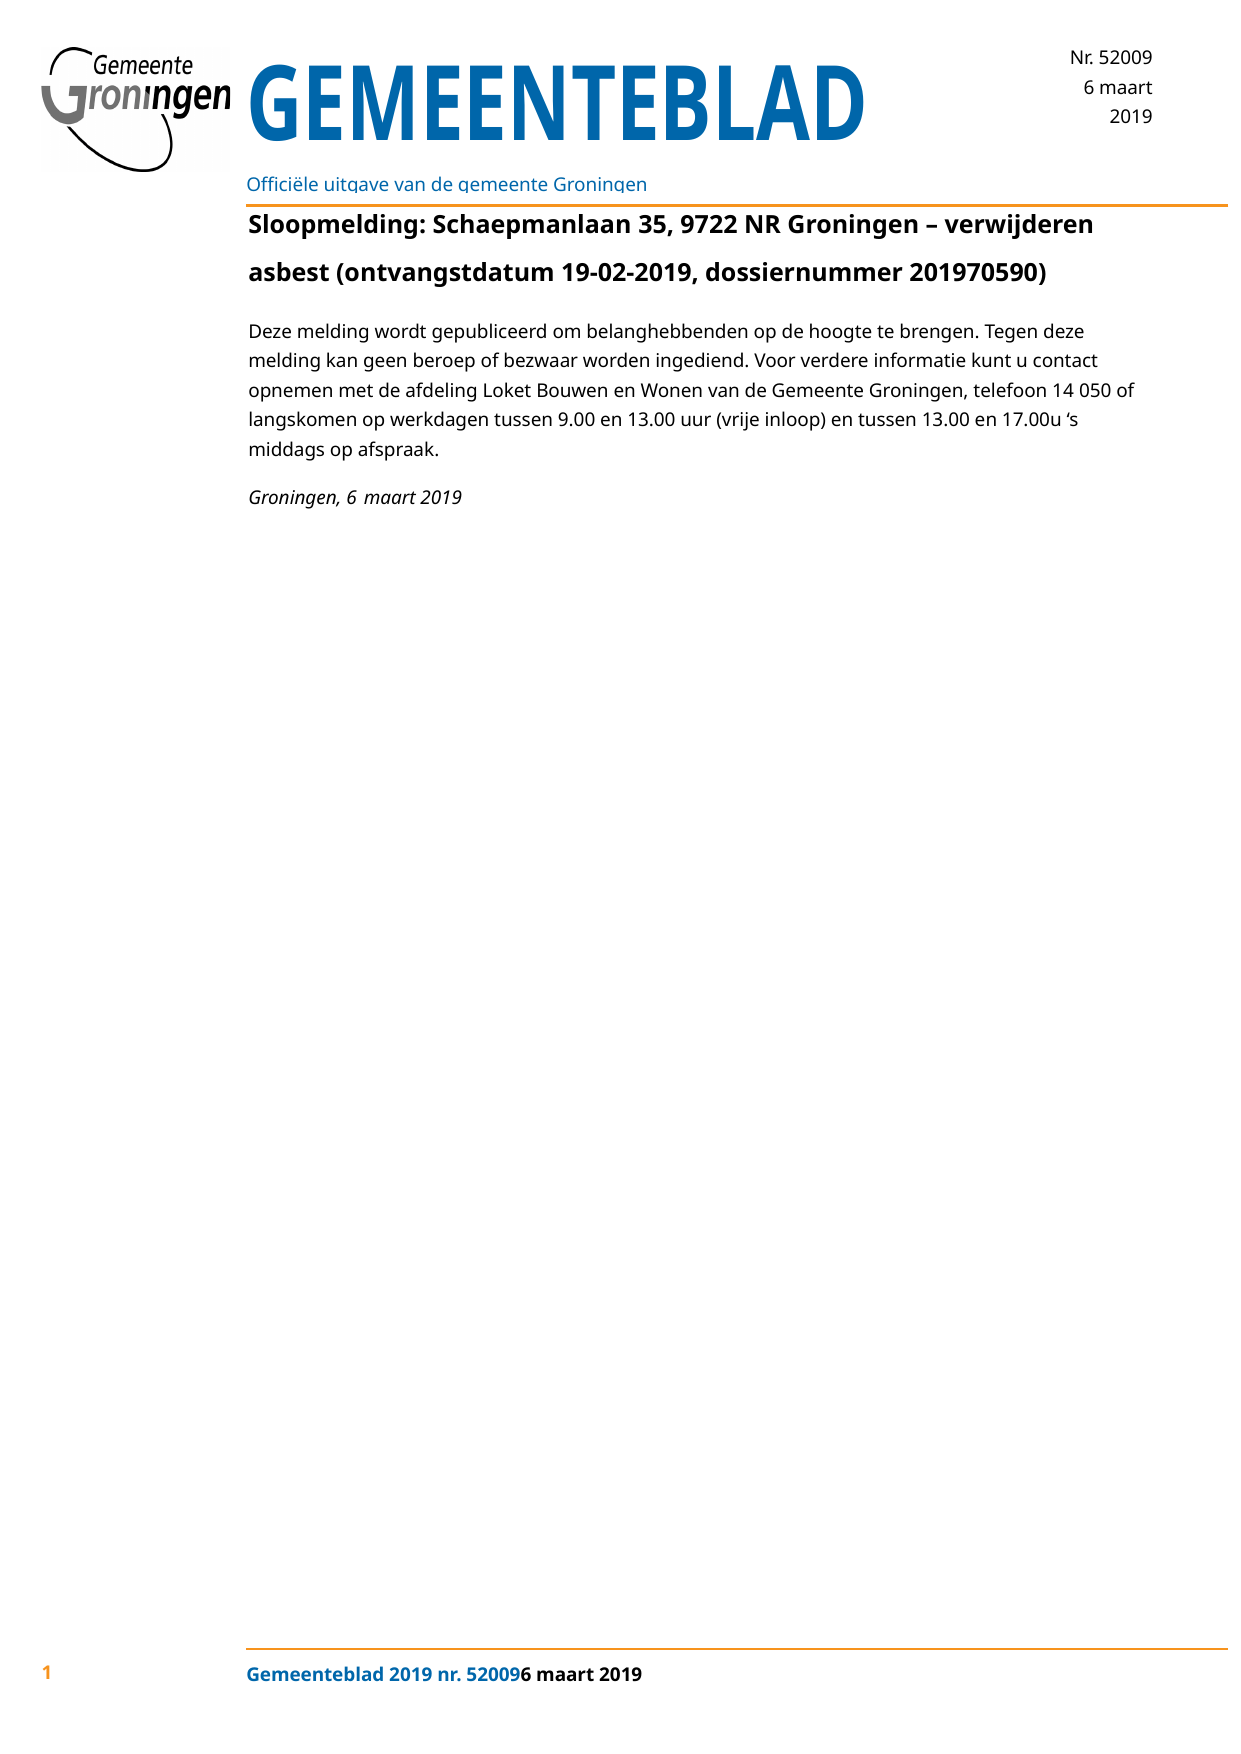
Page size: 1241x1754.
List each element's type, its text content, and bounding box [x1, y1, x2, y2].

text Deze melding wordt gepubliceerd om belanghebbenden op de hoogte te brengen. Tegen deze melding kan geen beroep of bezwaar worden ingediend. Voor verdere informatie kunt u contact opnemen met de afdeling Loket Bouwen en Wonen van de Gemeente Groningen, telefoon 14 050 of langskomen op werkdagen tussen 9.00 en 13.00 uur (vrije inloop) en tussen 13.00 en 17.00u ‘s middags op afspraak. [248, 318, 1152, 462]
picture [41, 47, 231, 172]
text Sloopmelding: Schaepmanlaan 35, 9722 NR Groningen – verwijderen asbest (ontvangstdatum 19-02-2019, dossiernummer 201970590) [248, 207, 1152, 288]
text Groningen, 6 maart 2019 [248, 484, 1152, 510]
